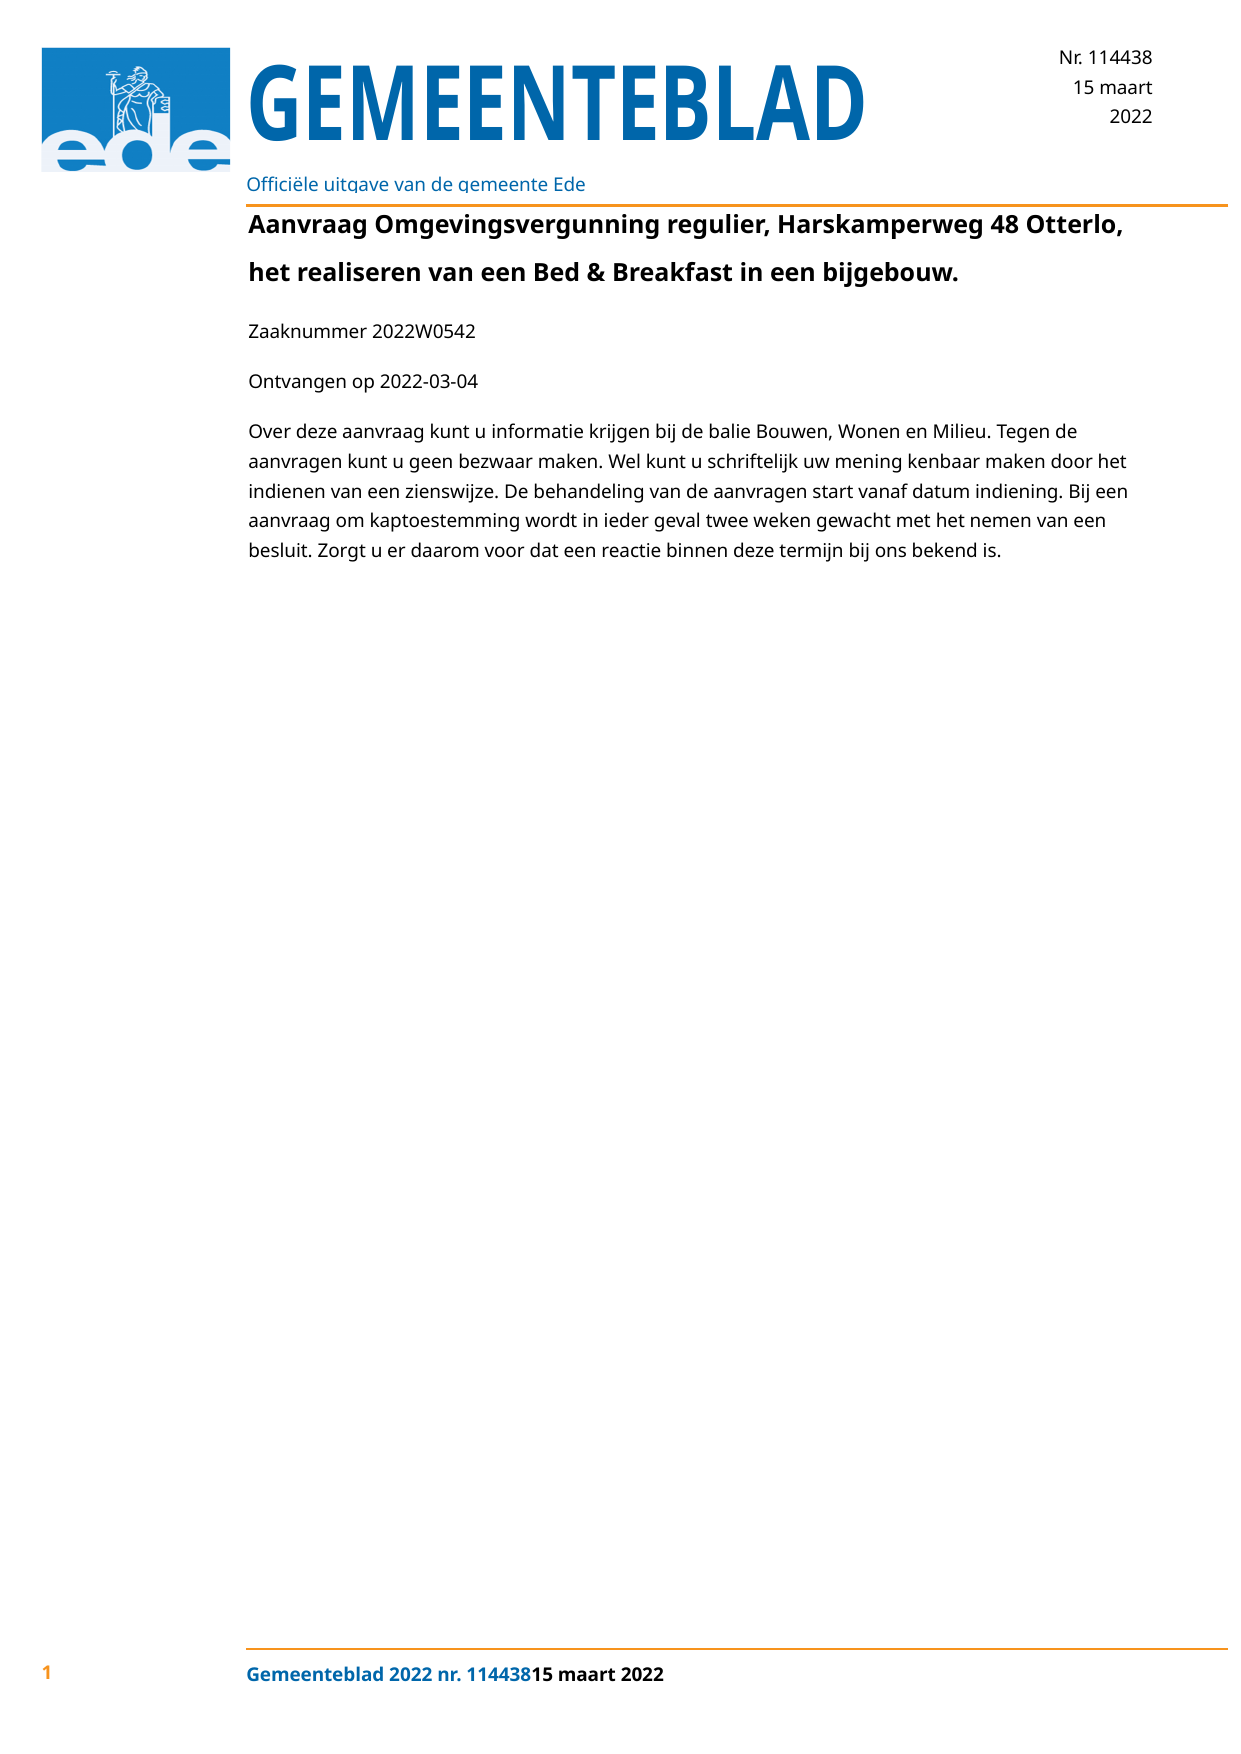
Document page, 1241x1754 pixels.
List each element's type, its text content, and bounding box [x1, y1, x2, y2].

text Zaaknummer 2022W0542 [248, 318, 1152, 344]
text Ontvangen op 2022-03-04 [248, 368, 1152, 394]
text Over deze aanvraag kunt u informatie krijgen bij de balie Bouwen, Wonen en Milieu. Tegen de aanvragen kunt u geen bezwaar maken. Wel kunt u schriftelijk uw mening kenbaar maken door het indienen van een zienswijze. De behandeling van de aanvragen start vanaf datum indiening. Bij een aanvraag om kaptoestemming wordt in ieder geval twee weken gewacht met het nemen van een besluit. Zorgt u er daarom voor dat een reactie binnen deze termijn bij ons bekend is. [248, 419, 1152, 563]
text Aanvraag Omgevingsvergunning regulier, Harskamperweg 48 Otterlo, het realiseren van een Bed & Breakfast in een bijgebouw. [248, 207, 1152, 288]
picture [41, 47, 231, 172]
